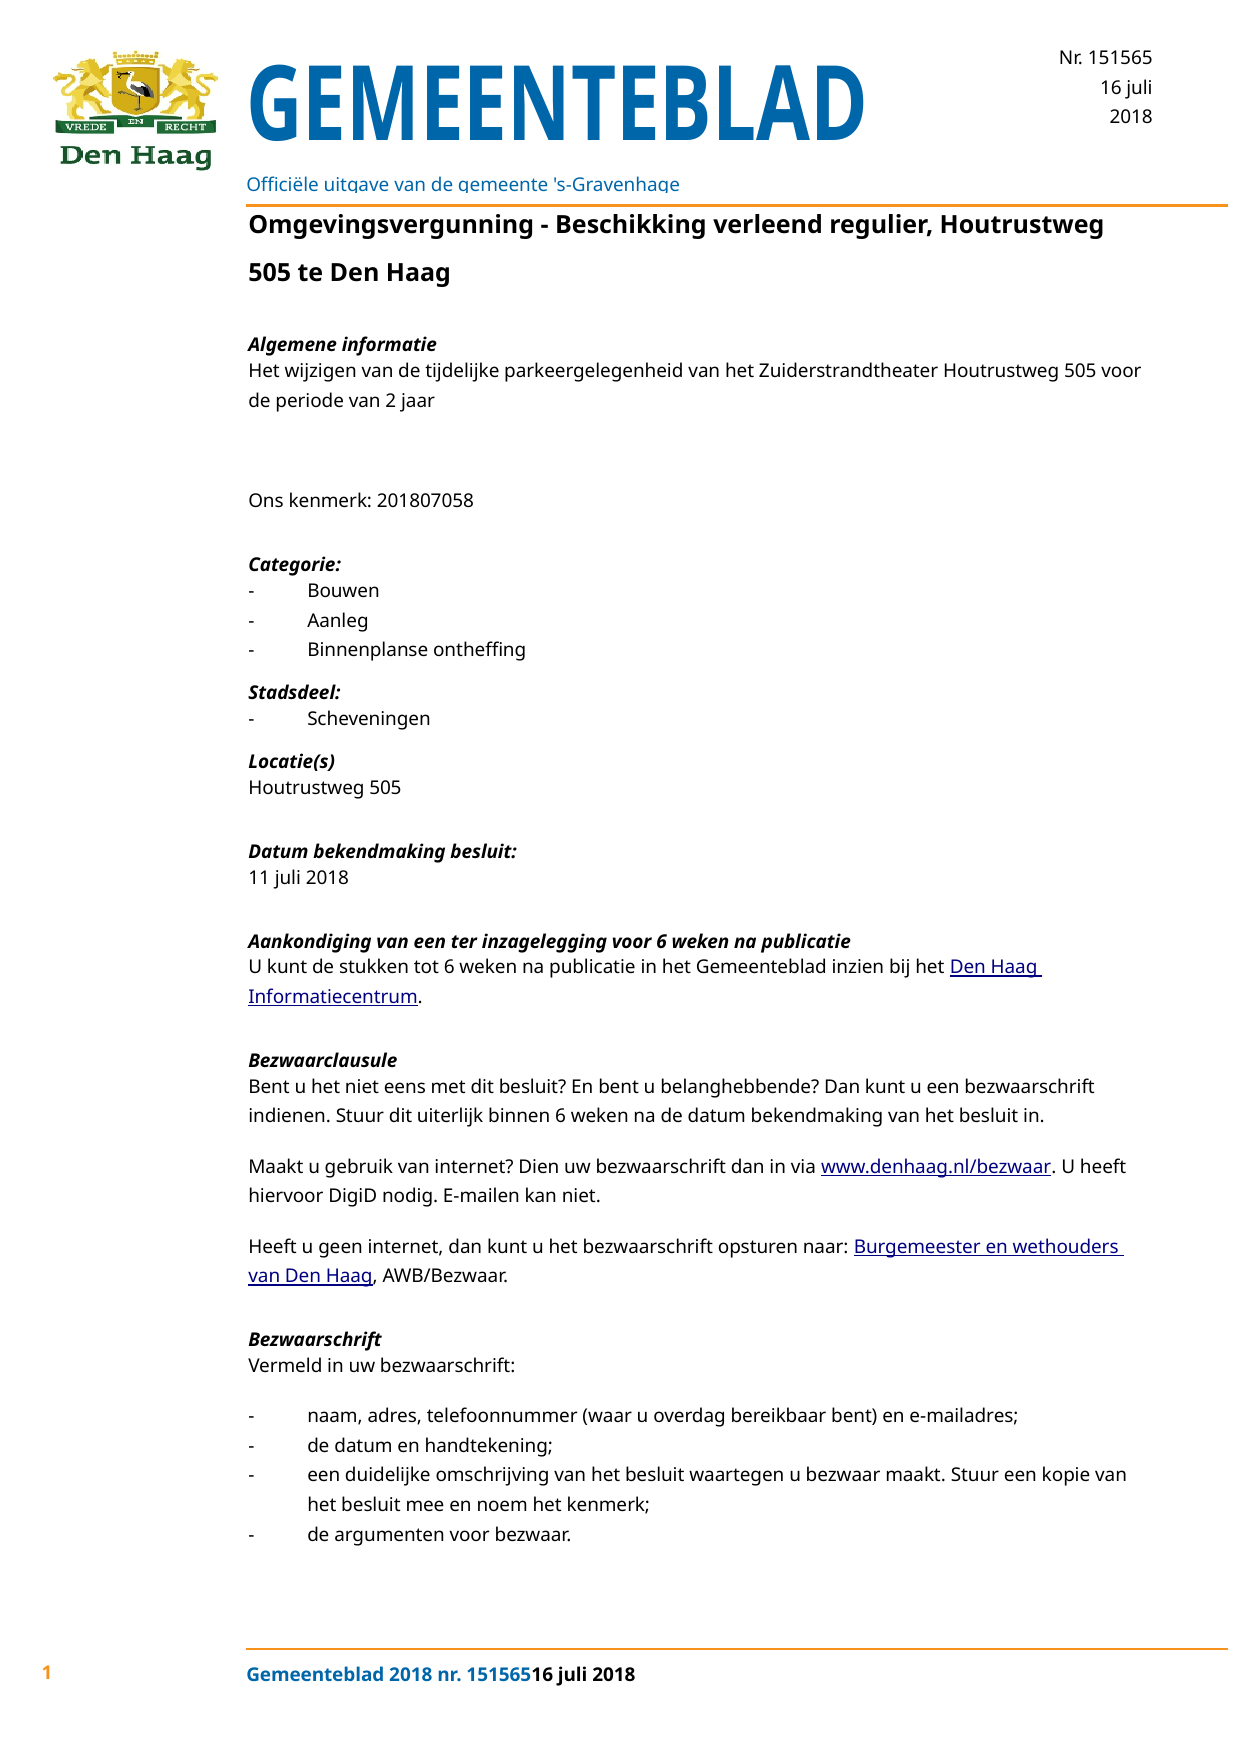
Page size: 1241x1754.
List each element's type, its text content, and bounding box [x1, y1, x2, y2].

list de argumenten voor bezwaar. [248, 1521, 1152, 1547]
text Heeft u geen internet, dan kunt u het bezwaarschrift opsturen naar: Burgemeester en wethouders van Den Haag, AWB/Bezwaar. [248, 1233, 1152, 1288]
text Vermeld in uw bezwaarschrift: [248, 1352, 1152, 1378]
list een duidelijke omschrijving van het besluit waartegen u bezwaar maakt. Stuur een kopie van het besluit mee en noem het kenmerk; [248, 1462, 1152, 1517]
text Omgevingsvergunning - Beschikking verleend regulier, Houtrustweg 505 te Den Haag [248, 207, 1152, 288]
list Bouwen [248, 577, 1152, 603]
text U kunt de stukken tot 6 weken na publicatie in het Gemeenteblad inzien bij het Den Haag Informatiecentrum. [248, 953, 1152, 1009]
text Bent u het niet eens met dit besluit? En bent u belanghebbende? Dan kunt u een bezwaarschrift indienen. Stuur dit uiterlijk binnen 6 weken na de datum bekendmaking van het besluit in. [248, 1073, 1152, 1128]
text Het wijzigen van de tijdelijke parkeergelegenheid van het Zuiderstrandtheater Houtrustweg 505 voor de periode van 2 jaar [248, 357, 1152, 412]
text Ons kenmerk: 201807058 [248, 488, 1152, 513]
list naam, adres, telefoonnummer (waar u overdag bereikbaar bent) en e-mailadres; [248, 1402, 1152, 1428]
text Algemene informatie [248, 331, 1152, 357]
text Categorie: [248, 552, 1152, 577]
list Scheveningen [248, 705, 1152, 731]
picture [41, 47, 231, 172]
text Aankondiging van een ter inzagelegging voor 6 weken na publicatie [248, 928, 1152, 953]
text Datum bekendmaking besluit: [248, 838, 1152, 864]
list de datum en handtekening; [248, 1432, 1152, 1458]
text Bezwaarschrift [248, 1326, 1152, 1352]
list Binnenplanse ontheffing [248, 636, 1152, 662]
text Maakt u gebruik van internet? Dien uw bezwaarschrift dan in via www.denhaag.nl/bezwaar. U heeft hiervoor DigiD nodig. E-mailen kan niet. [248, 1153, 1152, 1208]
text Bezwaarclausule [248, 1047, 1152, 1073]
text 11 juli 2018 [248, 864, 1152, 889]
text Stadsdeel: [248, 679, 1152, 705]
text Houtrustweg 505 [248, 774, 1152, 800]
list Aanleg [248, 607, 1152, 633]
text Locatie(s) [248, 748, 1152, 774]
